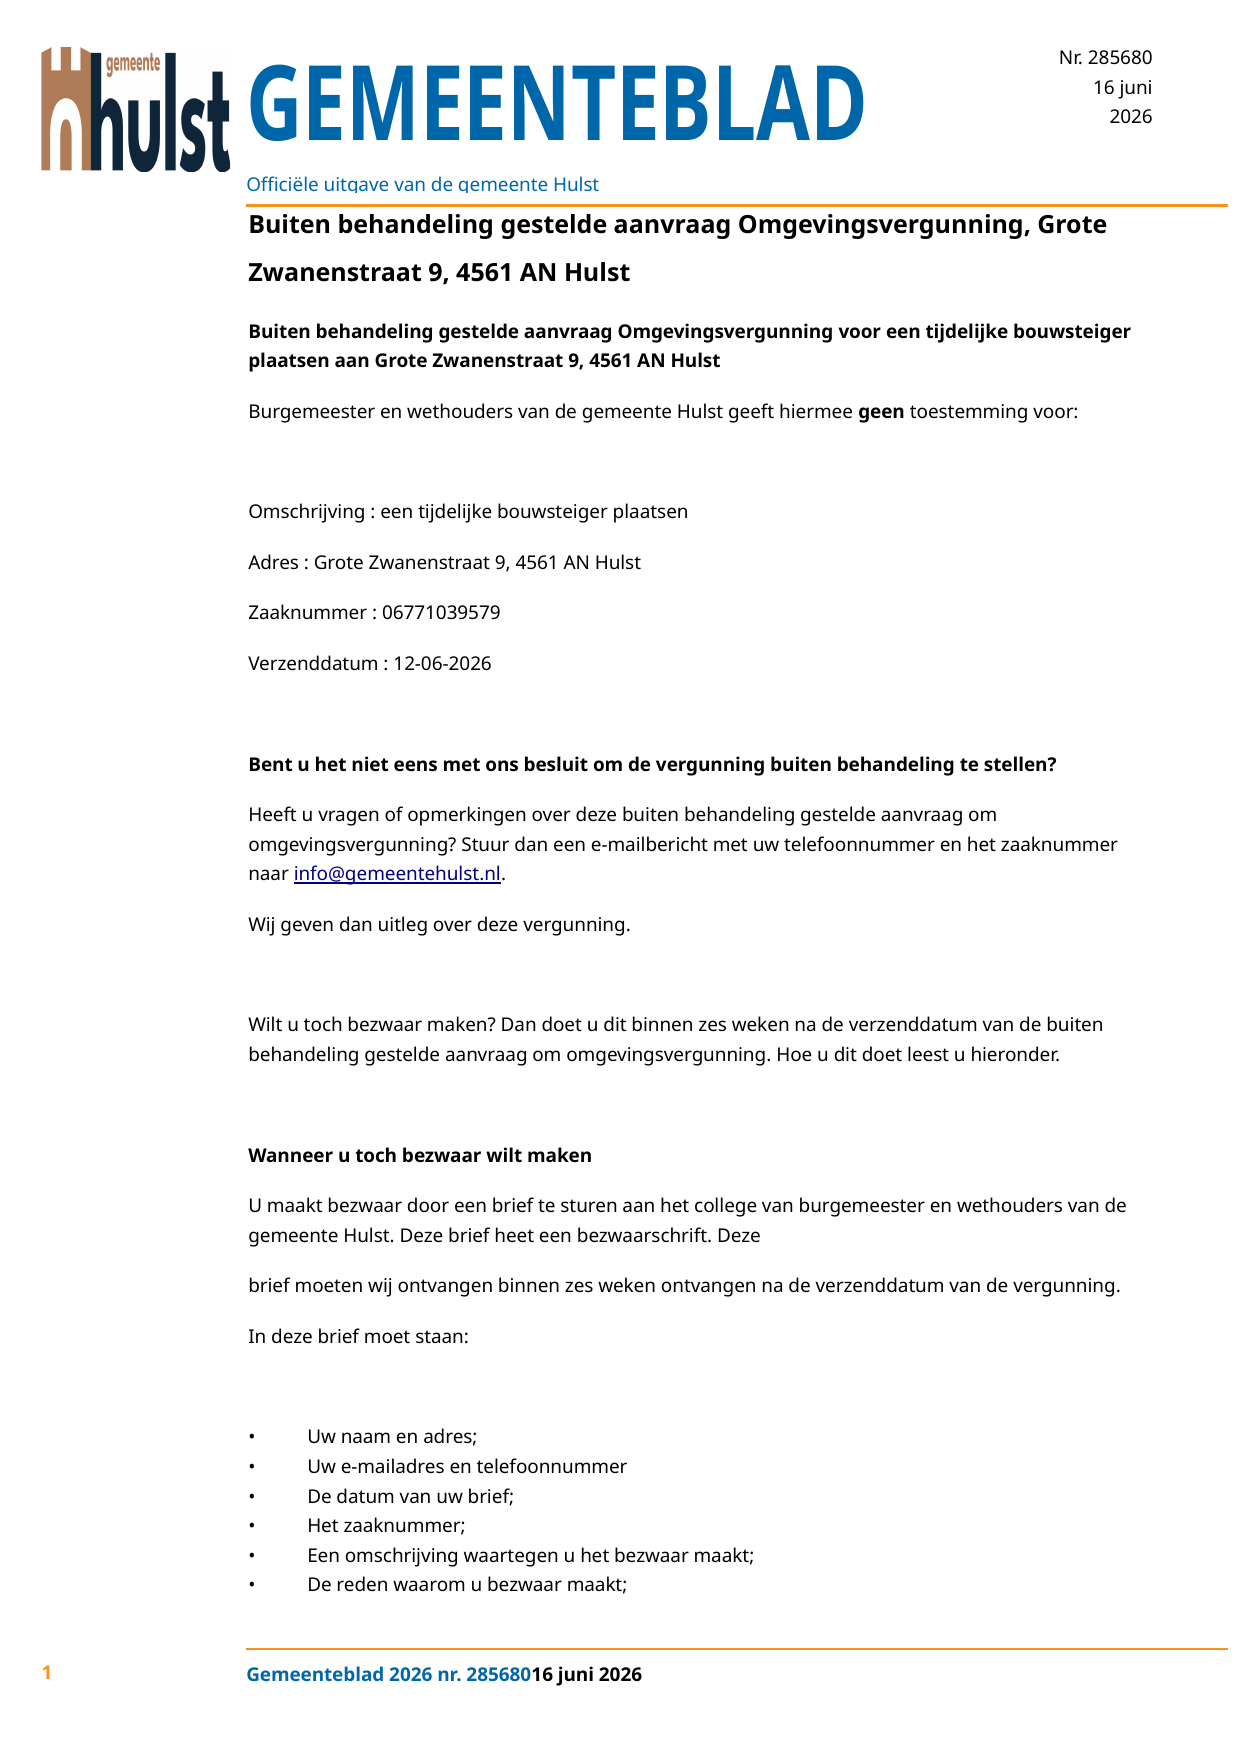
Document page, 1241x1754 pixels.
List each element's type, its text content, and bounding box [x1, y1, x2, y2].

list De reden waarom u bezwaar maakt; [248, 1572, 1152, 1597]
text Zaaknummer : 06771039579 [248, 599, 1152, 625]
text U maakt bezwaar door een brief te sturen aan het college van burgemeester en wethouders van de gemeente Hulst. Deze brief heet een bezwaarschrift. Deze [248, 1192, 1152, 1248]
list Uw e-mailadres en telefoonnummer [248, 1453, 1152, 1479]
list Een omschrijving waartegen u het bezwaar maakt; [248, 1542, 1152, 1568]
list Uw naam en adres; [248, 1424, 1152, 1449]
text Adres : Grote Zwanenstraat 9, 4561 AN Hulst [248, 549, 1152, 575]
list Het zaaknummer; [248, 1512, 1152, 1538]
text brief moeten wij ontvangen binnen zes weken ontvangen na de verzenddatum van de vergunning. [248, 1272, 1152, 1298]
text Wanneer u toch bezwaar wilt maken [248, 1142, 1152, 1168]
text Verzenddatum : 12-06-2026 [248, 650, 1152, 676]
text Burgemeester en wethouders van de gemeente Hulst geeft hiermee geen toestemming voor: [248, 398, 1152, 424]
text Omschrijving : een tijdelijke bouwsteiger plaatsen [248, 499, 1152, 524]
text Heeft u vragen of opmerkingen over deze buiten behandeling gestelde aanvraag om omgevingsvergunning? Stuur dan een e-mailbericht met uw telefoonnummer en het zaaknummer naar info@gemeentehulst.nl. [248, 801, 1152, 886]
text In deze brief moet staan: [248, 1323, 1152, 1349]
picture [41, 47, 231, 172]
text Buiten behandeling gestelde aanvraag Omgevingsvergunning, Grote Zwanenstraat 9, 4561 AN Hulst [248, 207, 1152, 288]
text Bent u het niet eens met ons besluit om de vergunning buiten behandeling te stellen? [248, 751, 1152, 777]
text Wilt u toch bezwaar maken? Dan doet u dit binnen zes weken na de verzenddatum van de buiten behandeling gestelde aanvraag om omgevingsvergunning. Hoe u dit doet leest u hieronder. [248, 1012, 1152, 1067]
list De datum van uw brief; [248, 1483, 1152, 1509]
text Buiten behandeling gestelde aanvraag Omgevingsvergunning voor een tijdelijke bouwsteiger plaatsen aan Grote Zwanenstraat 9, 4561 AN Hulst [248, 318, 1152, 373]
text Wij geven dan uitleg over deze vergunning. [248, 911, 1152, 937]
